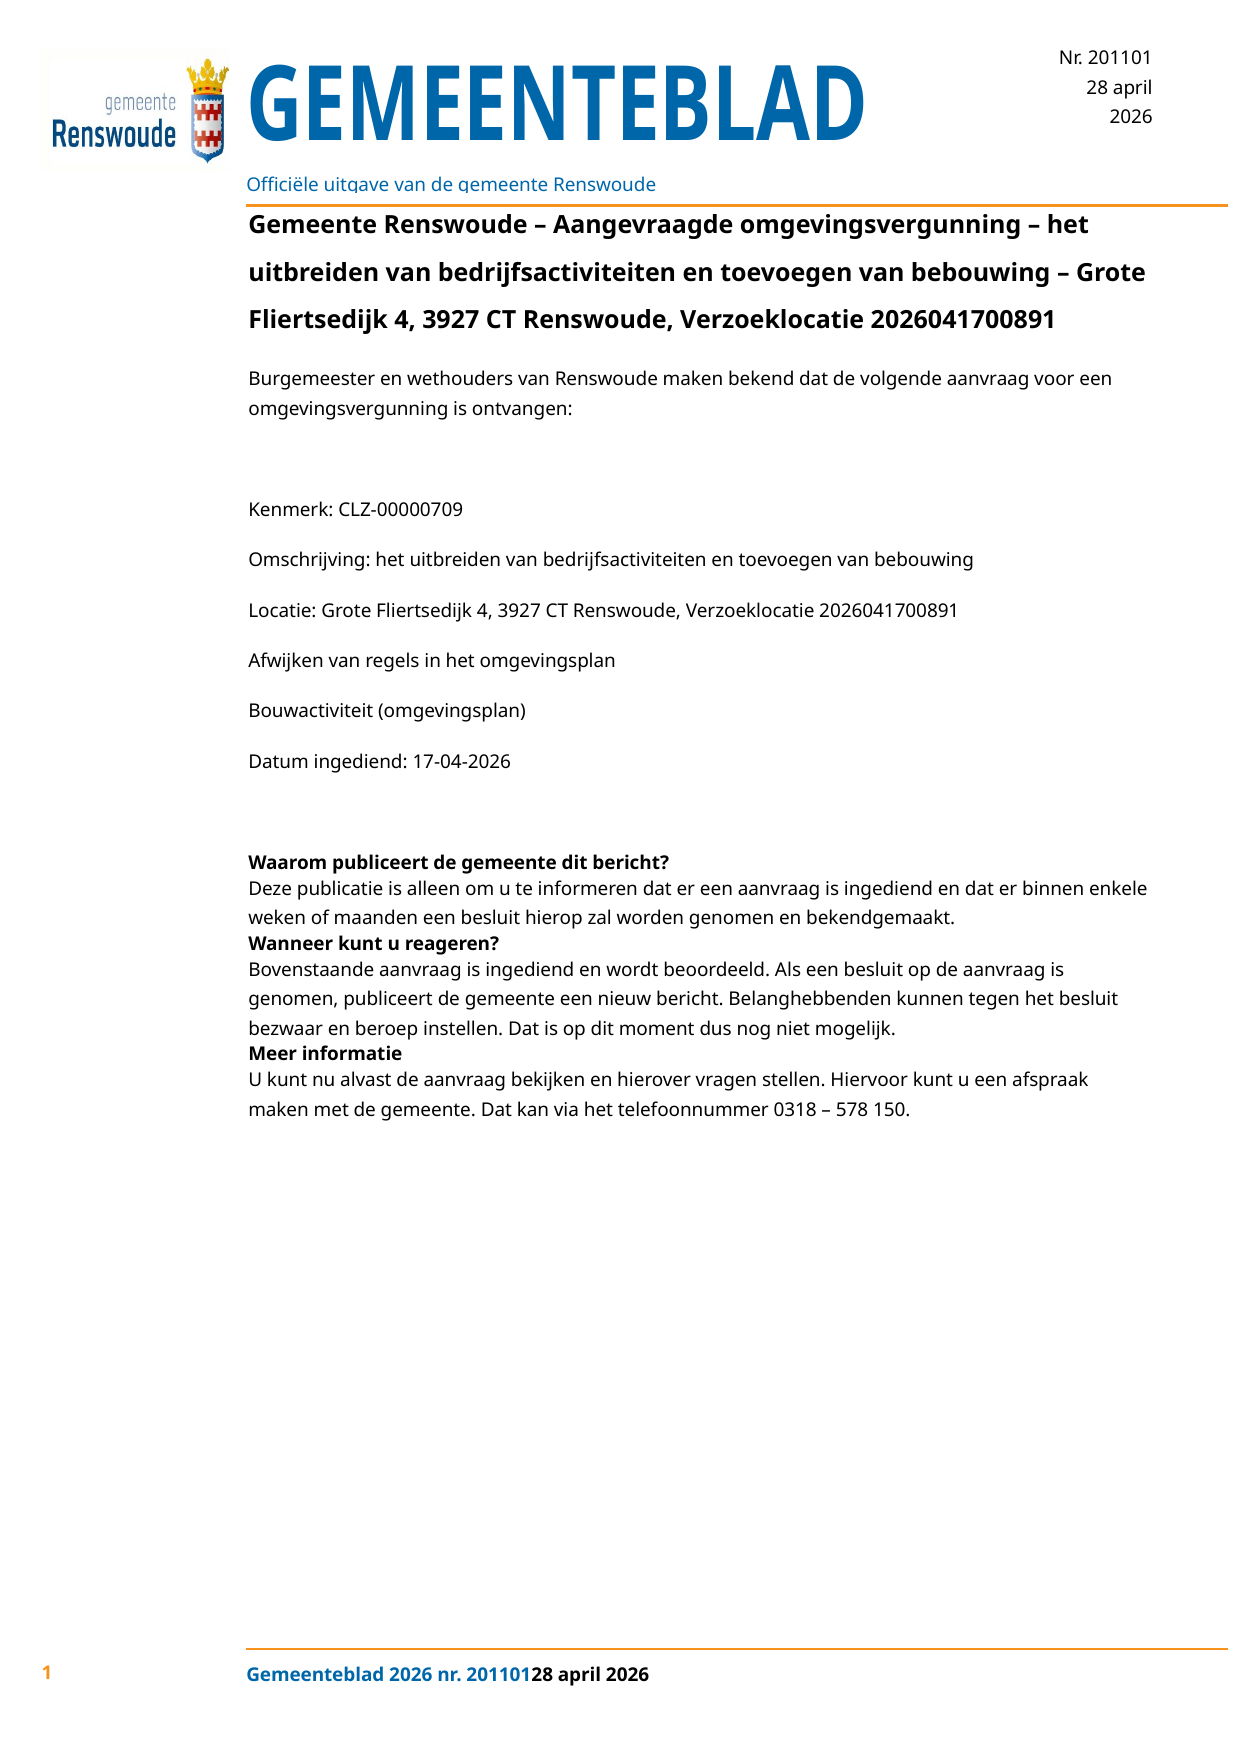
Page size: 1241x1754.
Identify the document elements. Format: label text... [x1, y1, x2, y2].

text Datum ingediend: 17-04-2026 [248, 748, 1152, 774]
table_cell U kunt nu alvast de aanvraag bekijken en hierover vragen stellen. Hiervoor kunt u een afspraak maken met de gemeente. Dat kan via het telefoonnummer 0318 – 578 150. [248, 1066, 1152, 1122]
text Kenmerk: CLZ-00000709 [248, 496, 1152, 522]
table_cell Deze publicatie is alleen om u te informeren dat er een aanvraag is ingediend en dat er binnen enkele weken of maanden een besluit hierop zal worden genomen en bekendgemaakt. [248, 875, 1152, 930]
text Gemeente Renswoude – Aangevraagde omgevingsvergunning – het uitbreiden van bedrijfsactiviteiten en toevoegen van bebouwing – Grote Fliertsedijk 4, 3927 CT Renswoude, Verzoeklocatie 2026041700891 [248, 207, 1152, 336]
table_cell Meer informatie [248, 1041, 1152, 1066]
text Burgemeester en wethouders van Renswoude maken bekend dat de volgende aanvraag voor een omgevingsvergunning is ontvangen: [248, 366, 1152, 421]
picture [41, 47, 231, 172]
table_header Waarom publiceert de gemeente dit bericht? [248, 849, 1152, 875]
table_cell Wanneer kunt u reageren? [248, 930, 1152, 956]
table_cell Bovenstaande aanvraag is ingediend en wordt beoordeeld. Als een besluit op de aanvraag is genomen, publiceert de gemeente een nieuw bericht. Belanghebbenden kunnen tegen het besluit bezwaar en beroep instellen. Dat is op dit moment dus nog niet mogelijk. [248, 956, 1152, 1041]
text Omschrijving: het uitbreiden van bedrijfsactiviteiten en toevoegen van bebouwing [248, 546, 1152, 572]
text Locatie: Grote Fliertsedijk 4, 3927 CT Renswoude, Verzoeklocatie 2026041700891 [248, 597, 1152, 622]
text Bouwactiviteit (omgevingsplan) [248, 698, 1152, 723]
text Afwijken van regels in het omgevingsplan [248, 647, 1152, 673]
